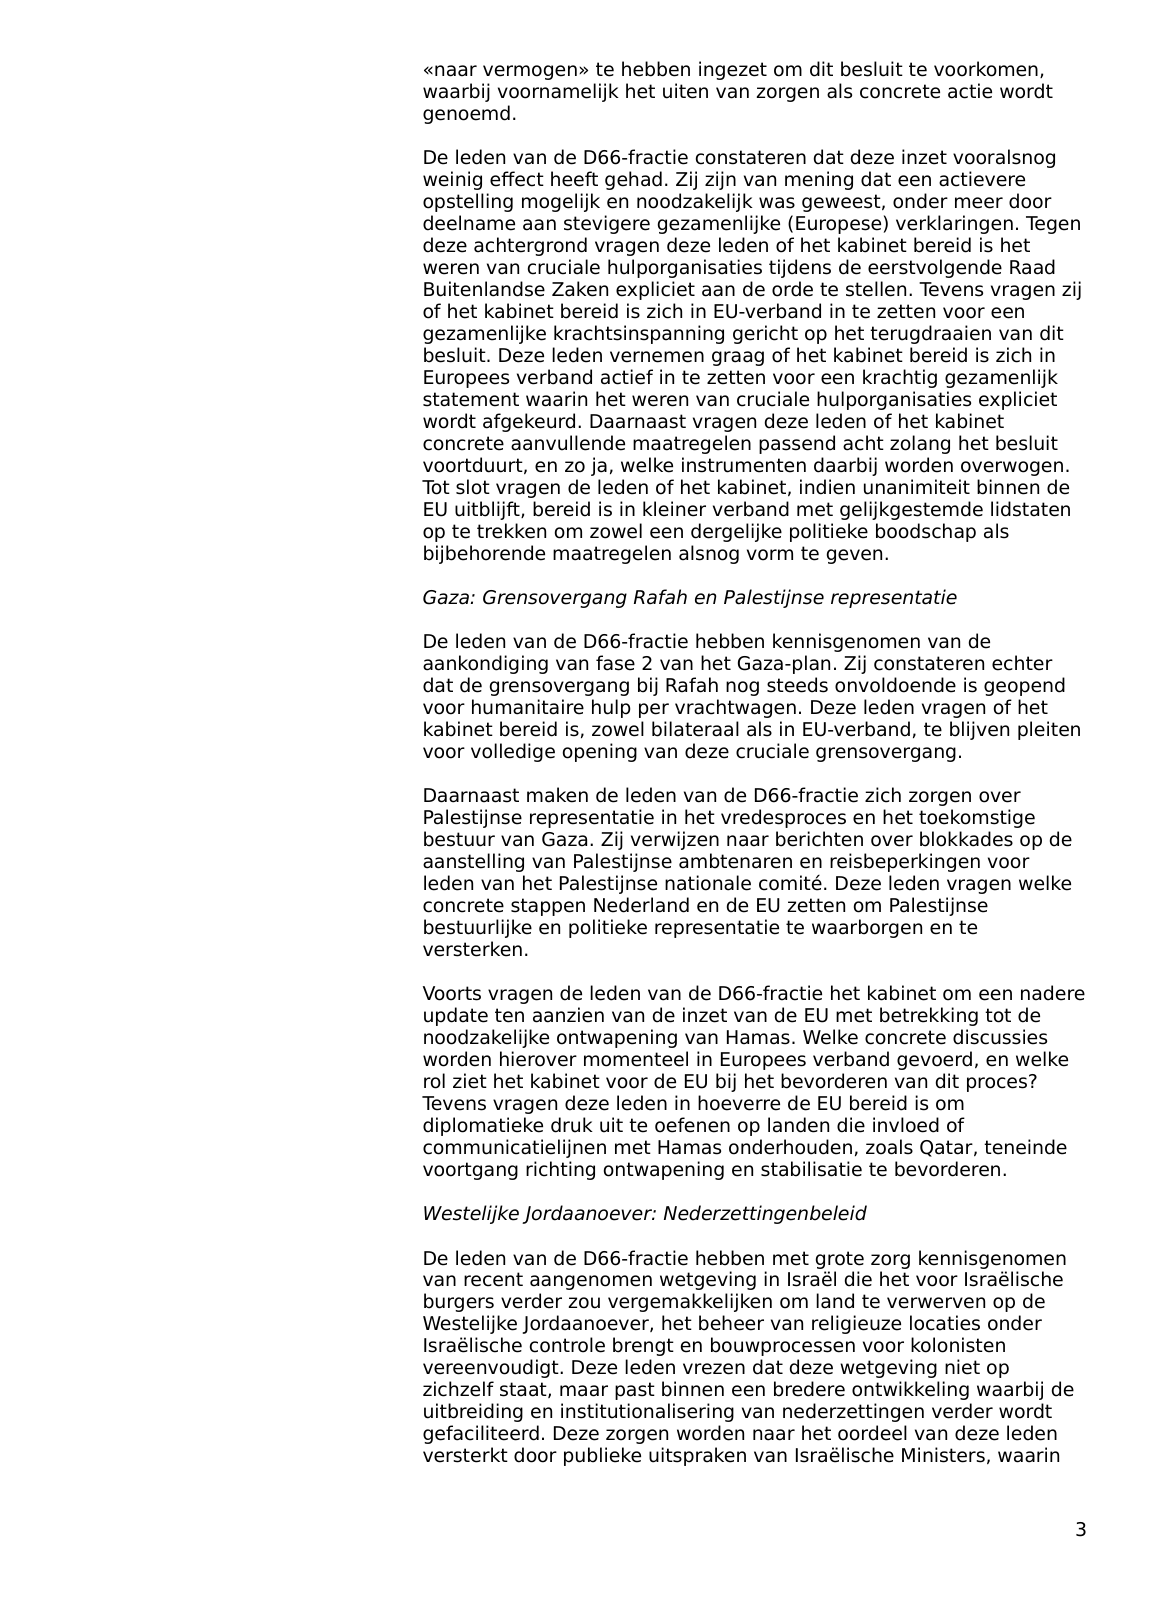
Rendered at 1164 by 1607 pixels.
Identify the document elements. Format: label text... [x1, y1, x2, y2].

text De leden van de D66-fractie hebben met grote zorg kennisgenomen van recent aangenomen wetgeving in Israël die het voor Israëlische burgers verder zou vergemakkelijken om land te verwerven op de Westelijke Jordaanoever, het beheer van religieuze locaties onder Israëlische controle brengt en bouwprocessen voor kolonisten vereenvoudigt. Deze leden vrezen dat deze wetgeving niet op zichzelf staat, maar past binnen een bredere ontwikkeling waarbij de uitbreiding en institutionalisering van nederzettingen verder wordt gefaciliteerd. Deze zorgen worden naar het oordeel van deze leden versterkt door publieke uitspraken van Israëlische Ministers, waarin [422, 1247, 1087, 1467]
text «naar vermogen» te hebben ingezet om dit besluit te voorkomen, waarbij voornamelijk het uiten van zorgen als concrete actie wordt genoemd. [422, 59, 1087, 125]
subtitle Gaza: Grensovergang Rafah en Palestijnse representatie [422, 587, 1087, 609]
text Daarnaast maken de leden van de D66-fractie zich zorgen over Palestijnse representatie in het vredesproces en het toekomstige bestuur van Gaza. Zij verwijzen naar berichten over blokkades op de aanstelling van Palestijnse ambtenaren en reisbeperkingen voor leden van het Palestijnse nationale comité. Deze leden vragen welke concrete stappen Nederland en de EU zetten om Palestijnse bestuurlijke en politieke representatie te waarborgen en te versterken. [422, 785, 1087, 961]
subtitle Westelijke Jordaanoever: Nederzettingenbeleid [422, 1203, 1087, 1225]
text De leden van de D66-fractie hebben kennisgenomen van de aankondiging van fase 2 van het Gaza-plan. Zij constateren echter dat de grensovergang bij Rafah nog steeds onvoldoende is geopend voor humanitaire hulp per vrachtwagen. Deze leden vragen of het kabinet bereid is, zowel bilateraal als in EU-verband, te blijven pleiten voor volledige opening van deze cruciale grensovergang. [422, 631, 1087, 763]
text Voorts vragen de leden van de D66-fractie het kabinet om een nadere update ten aanzien van de inzet van de EU met betrekking tot de noodzakelijke ontwapening van Hamas. Welke concrete discussies worden hierover momenteel in Europees verband gevoerd, en welke rol ziet het kabinet voor de EU bij het bevorderen van dit proces? Tevens vragen deze leden in hoeverre de EU bereid is om diplomatieke druk uit te oefenen op landen die invloed of communicatielijnen met Hamas onderhouden, zoals Qatar, teneinde voortgang richting ontwapening en stabilisatie te bevorderen. [422, 983, 1087, 1181]
text De leden van de D66-fractie constateren dat deze inzet vooralsnog weinig effect heeft gehad. Zij zijn van mening dat een actievere opstelling mogelijk en noodzakelijk was geweest, onder meer door deelname aan stevigere gezamenlijke (Europese) verklaringen. Tegen deze achtergrond vragen deze leden of het kabinet bereid is het weren van cruciale hulporganisaties tijdens de eerstvolgende Raad Buitenlandse Zaken expliciet aan de orde te stellen. Tevens vragen zij of het kabinet bereid is zich in EU-verband in te zetten voor een gezamenlijke krachtsinspanning gericht op het terugdraaien van dit besluit. Deze leden vernemen graag of het kabinet bereid is zich in Europees verband actief in te zetten voor een krachtig gezamenlijk statement waarin het weren van cruciale hulporganisaties expliciet wordt afgekeurd. Daarnaast vragen deze leden of het kabinet concrete aanvullende maatregelen passend acht zolang het besluit voortduurt, en zo ja, welke instrumenten daarbij worden overwogen. Tot slot vragen de leden of het kabinet, indien unanimiteit binnen de EU uitblijft, bereid is in kleiner verband met gelijkgestemde lidstaten op te trekken om zowel een dergelijke politieke boodschap als bijbehorende maatregelen alsnog vorm te geven. [422, 147, 1087, 565]
